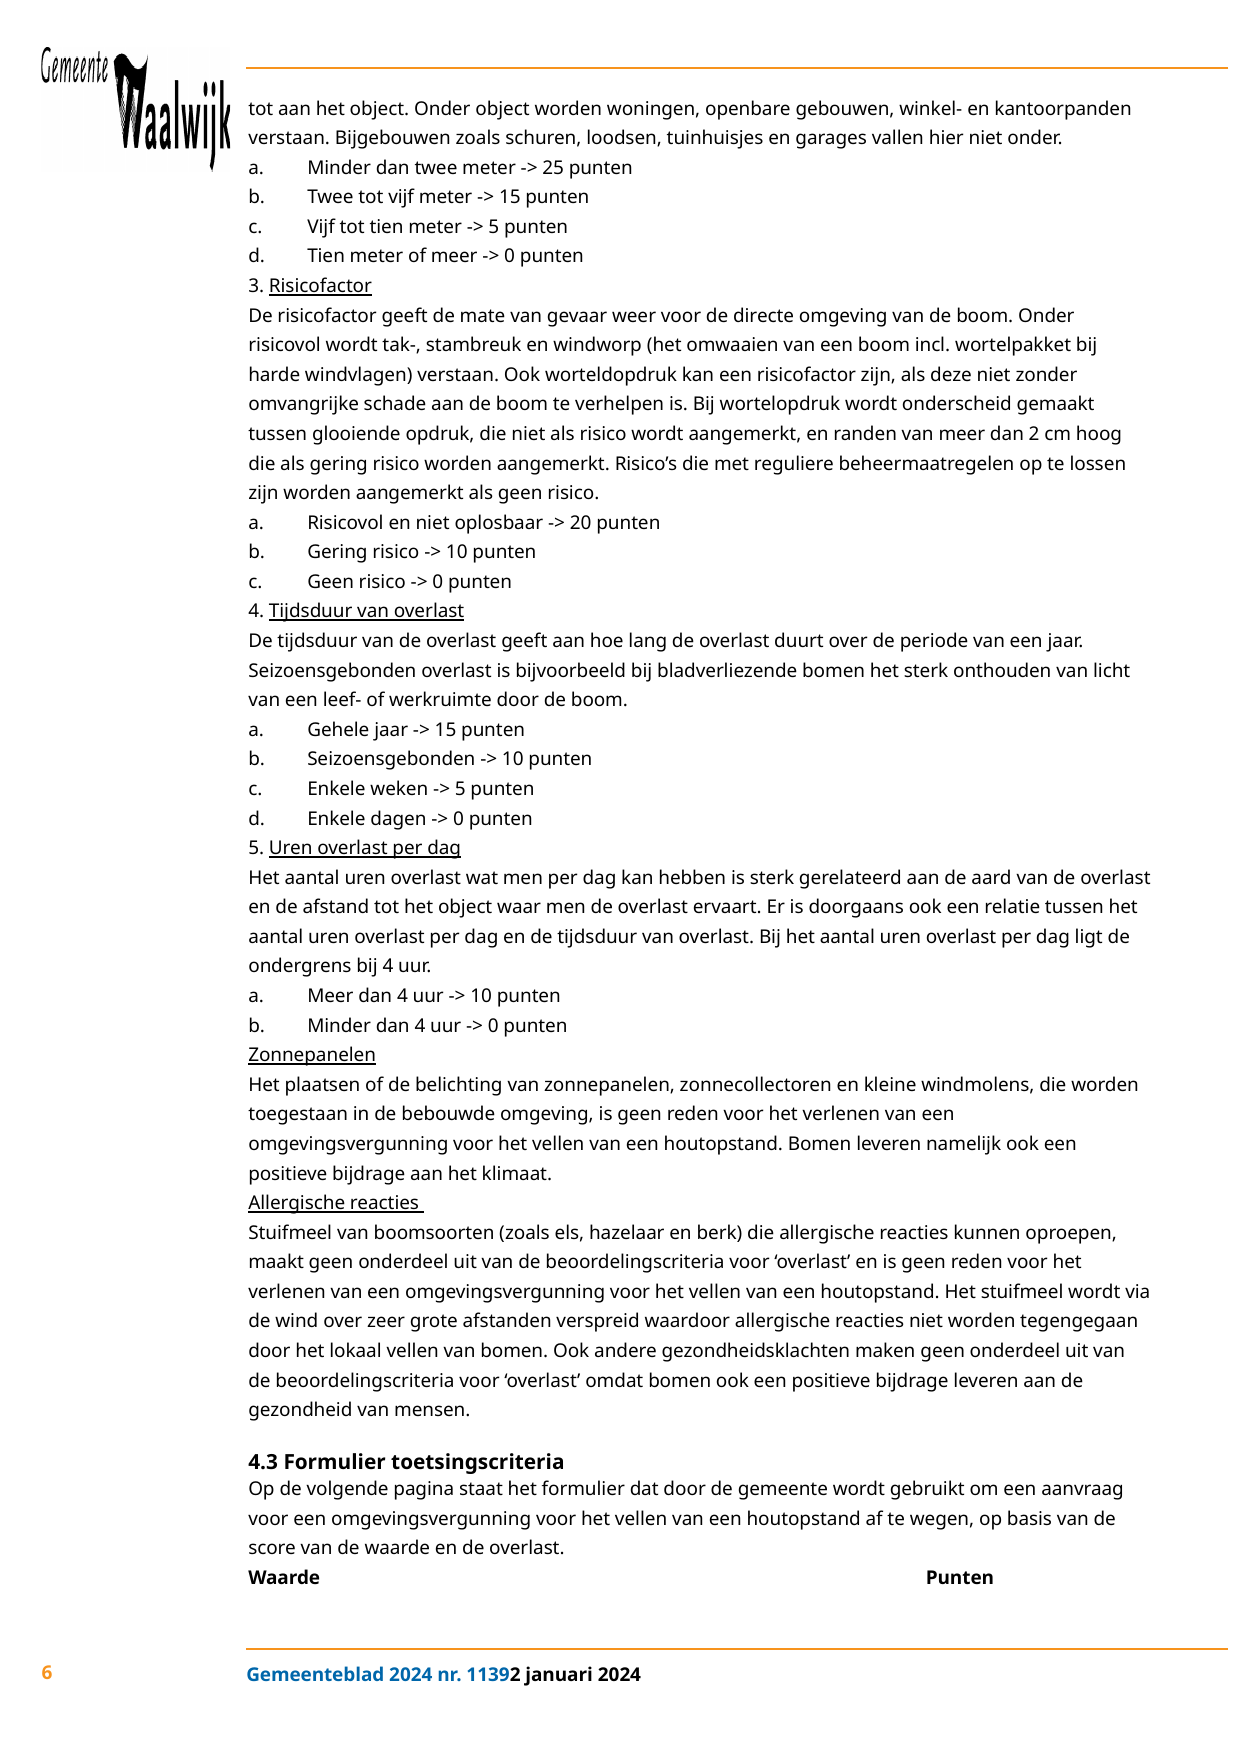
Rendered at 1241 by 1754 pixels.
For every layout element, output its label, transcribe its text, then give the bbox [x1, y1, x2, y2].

text De tijdsduur van de overlast geeft aan hoe lang de overlast duurt over de periode van een jaar. Seizoensgebonden overlast is bijvoorbeeld bij bladverliezende bomen het sterk onthouden van licht van een leef- of werkruimte door de boom. [248, 627, 1152, 712]
text 3. Risicofactor [248, 272, 1152, 298]
picture [41, 47, 231, 172]
list Enkele weken -> 5 punten [248, 775, 1152, 801]
list Twee tot vijf meter -> 15 punten [248, 183, 1152, 209]
table_header [474, 1564, 926, 1590]
list Gehele jaar -> 15 punten [248, 716, 1152, 742]
list Minder dan 4 uur -> 0 punten [248, 1012, 1152, 1038]
text Zonnepanelen [248, 1041, 1152, 1067]
text Allergische reacties [248, 1189, 1152, 1215]
list Enkele dagen -> 0 punten [248, 805, 1152, 831]
text 4. Tijdsduur van overlast [248, 598, 1152, 623]
text Stuifmeel van boomsoorten (zoals els, hazelaar en berk) die allergische reacties kunnen oproepen, maakt geen onderdeel uit van de beoordelingscriteria voor ‘overlast’ en is geen reden voor het verlenen van een omgevingsvergunning voor het vellen van een houtopstand. Het stuifmeel wordt via de wind over zeer grote afstanden verspreid waardoor allergische reacties niet worden tegengegaan door het lokaal vellen van bomen. Ook andere gezondheidsklachten maken geen onderdeel uit van de beoordelingscriteria voor ‘overlast’ omdat bomen ook een positieve bijdrage leveren aan de gezondheid van mensen. [248, 1219, 1152, 1422]
list Geen risico -> 0 punten [248, 568, 1152, 594]
text De risicofactor geeft de mate van gevaar weer voor de directe omgeving van de boom. Onder risicovol wordt tak-, stambreuk en windworp (het omwaaien van een boom incl. wortelpakket bij harde windvlagen) verstaan. Ook worteldopdruk kan een risicofactor zijn, als deze niet zonder omvangrijke schade aan de boom te verhelpen is. Bij wortelopdruk wordt onderscheid gemaakt tussen glooiende opdruk, die niet als risico wordt aangemerkt, en randen van meer dan 2 cm hoog die als gering risico worden aangemerkt. Risico’s die met reguliere beheermaatregelen op te lossen zijn worden aangemerkt als geen risico. [248, 302, 1152, 505]
text 5. Uren overlast per dag [248, 834, 1152, 860]
text 4.3 Formulier toetsingscriteria [248, 1447, 1152, 1475]
text tot aan het object. Onder object worden woningen, openbare gebouwen, winkel- en kantoorpanden verstaan. Bijgebouwen zoals schuren, loodsen, tuinhuisjes en garages vallen hier niet onder. [248, 95, 1152, 150]
list Vijf tot tien meter -> 5 punten [248, 213, 1152, 239]
text Op de volgende pagina staat het formulier dat door de gemeente wordt gebruikt om een aanvraag voor een omgevingsvergunning voor het vellen van een houtopstand af te wegen, op basis van de score van de waarde en de overlast. [248, 1475, 1152, 1560]
list Minder dan twee meter -> 25 punten [248, 154, 1152, 180]
text Het aantal uren overlast wat men per dag kan hebben is sterk gerelateerd aan de aard van de overlast en de afstand tot het object waar men de overlast ervaart. Er is doorgaans ook een relatie tussen het aantal uren overlast per dag en de tijdsduur van overlast. Bij het aantal uren overlast per dag ligt de ondergrens bij 4 uur. [248, 864, 1152, 978]
table_header Waarde [248, 1564, 474, 1590]
list Seizoensgebonden -> 10 punten [248, 746, 1152, 771]
table_header Punten [926, 1564, 1152, 1590]
list Meer dan 4 uur -> 10 punten [248, 982, 1152, 1008]
list Gering risico -> 10 punten [248, 538, 1152, 564]
text Het plaatsen of de belichting van zonnepanelen, zonnecollectoren en kleine windmolens, die worden toegestaan in de bebouwde omgeving, is geen reden voor het verlenen van een omgevingsvergunning voor het vellen van een houtopstand. Bomen leveren namelijk ook een positieve bijdrage aan het klimaat. [248, 1071, 1152, 1186]
list Tien meter of meer -> 0 punten [248, 243, 1152, 268]
list Risicovol en niet oplosbaar -> 20 punten [248, 509, 1152, 535]
